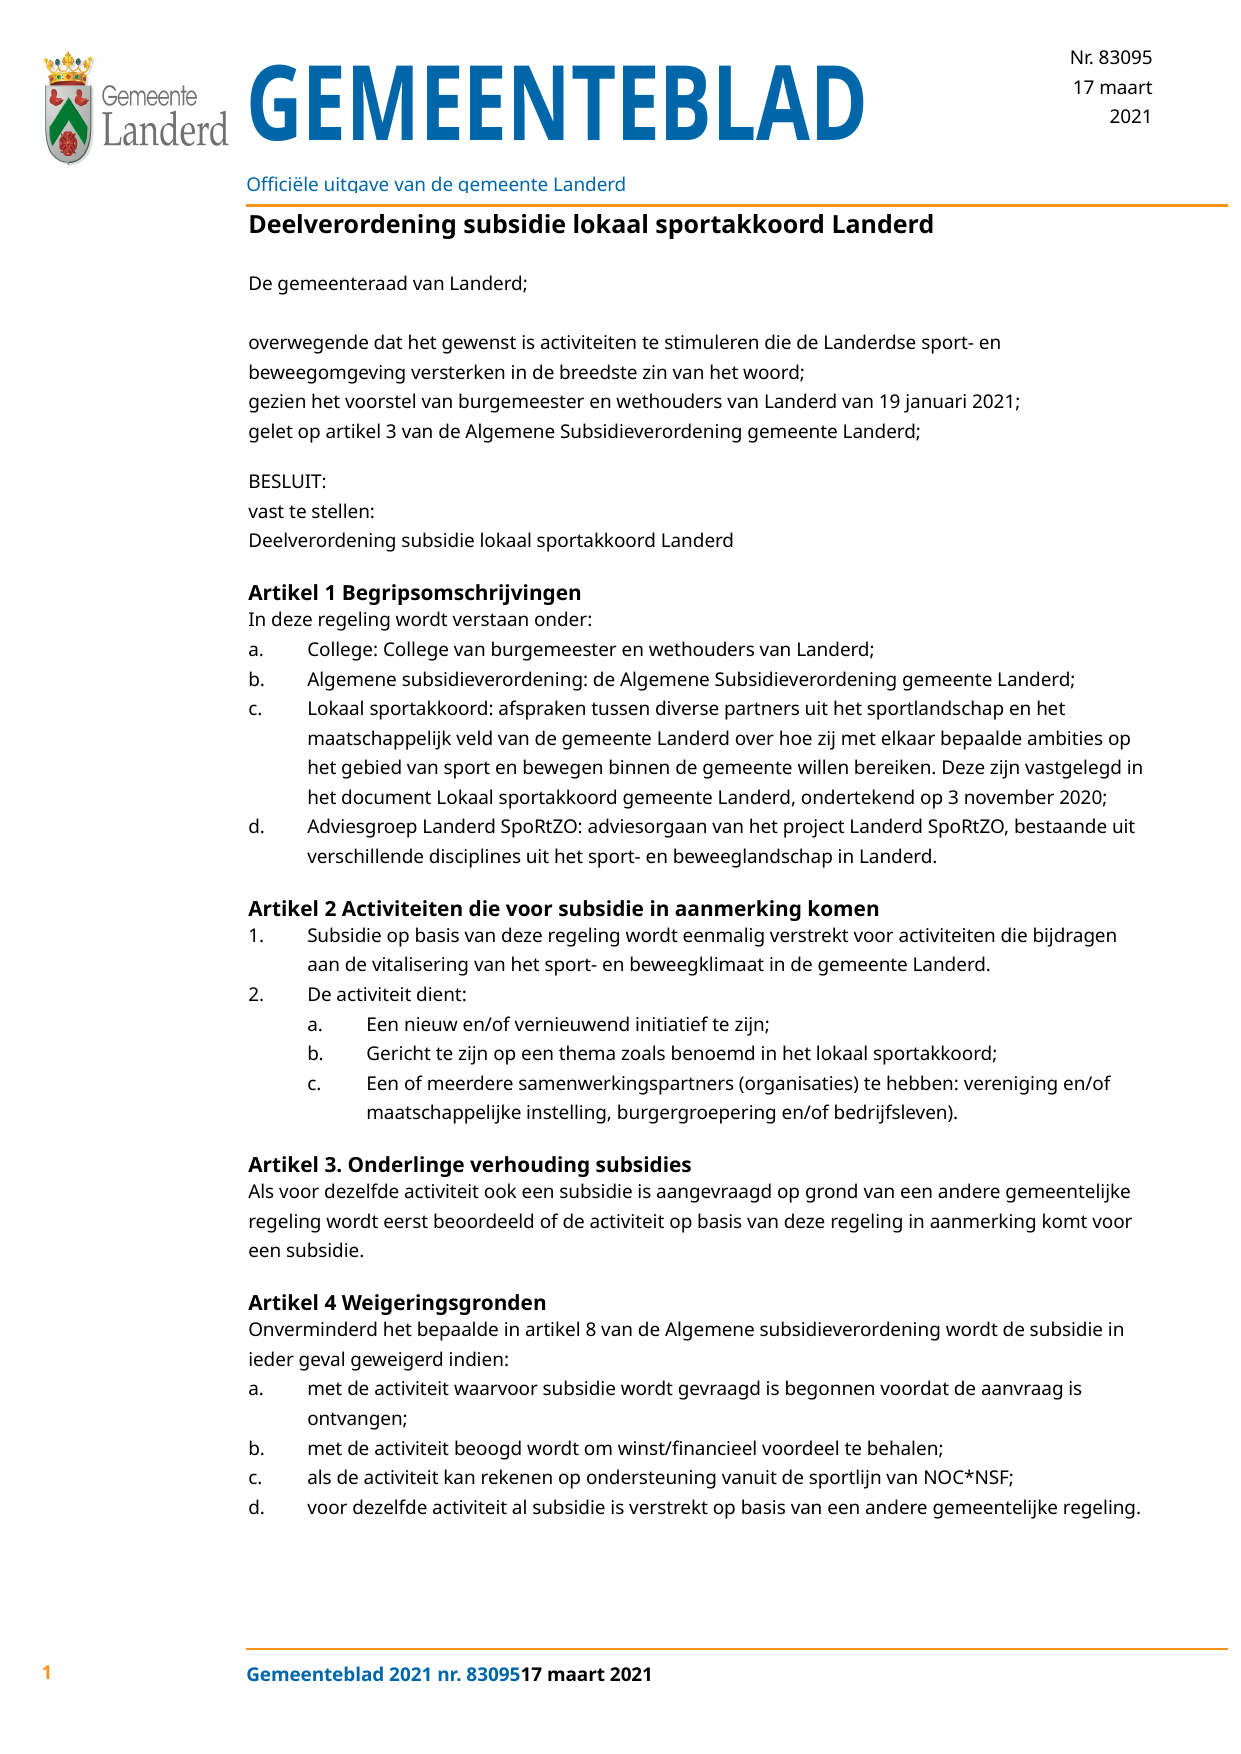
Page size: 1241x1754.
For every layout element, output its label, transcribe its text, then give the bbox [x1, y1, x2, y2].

text De gemeenteraad van Landerd; [248, 270, 1152, 296]
text gelet op artikel 3 van de Algemene Subsidieverordening gemeente Landerd; [248, 418, 1152, 444]
list College: College van burgemeester en wethouders van Landerd; [248, 636, 1152, 662]
list Gericht te zijn op een thema zoals benoemd in het lokaal sportakkoord; [307, 1040, 1152, 1066]
text Deelverordening subsidie lokaal sportakkoord Landerd [248, 207, 1152, 241]
text Artikel 4 Weigeringsgronden [248, 1288, 1152, 1316]
list met de activiteit beoogd wordt om winst/financieel voordeel te behalen; [248, 1435, 1152, 1461]
text vast te stellen: [248, 498, 1152, 524]
text overwegende dat het gewenst is activiteiten te stimuleren die de Landerdse sport- en beweegomgeving versterken in de breedste zin van het woord; [248, 329, 1152, 385]
list met de activiteit waarvoor subsidie wordt gevraagd is begonnen voordat de aanvraag is ontvangen; [248, 1376, 1152, 1431]
list Een nieuw en/of vernieuwend initiatief te zijn; [307, 1011, 1152, 1037]
text gezien het voorstel van burgemeester en wethouders van Landerd van 19 januari 2021; [248, 389, 1152, 414]
list Adviesgroep Landerd SpoRtZO: adviesorgaan van het project Landerd SpoRtZO, bestaande uit verschillende disciplines uit het sport- en beweeglandschap in Landerd. [248, 814, 1152, 869]
list De activiteit dient: [248, 981, 1152, 1007]
text Artikel 1 Begripsomschrijvingen [248, 578, 1152, 607]
text BESLUIT: [248, 468, 1152, 494]
text Deelverordening subsidie lokaal sportakkoord Landerd [248, 528, 1152, 553]
list Lokaal sportakkoord: afspraken tussen diverse partners uit het sportlandschap en het maatschappelijk veld van de gemeente Landerd over hoe zij met elkaar bepaalde ambities op het gebied van sport en bewegen binnen de gemeente willen bereiken. Deze zijn vastgelegd in het document Lokaal sportakkoord gemeente Landerd, ondertekend op 3 november 2020; [248, 695, 1152, 810]
text Artikel 3. Onderlinge verhouding subsidies [248, 1150, 1152, 1178]
list Subsidie op basis van deze regeling wordt eenmalig verstrekt voor activiteiten die bijdragen aan de vitalisering van het sport- en beweegklimaat in de gemeente Landerd. [248, 922, 1152, 977]
text In deze regeling wordt verstaan onder: [248, 607, 1152, 632]
list als de activiteit kan rekenen op ondersteuning vanuit de sportlijn van NOC*NSF; [248, 1464, 1152, 1490]
list Een of meerdere samenwerkingspartners (organisaties) te hebben: vereniging en/of maatschappelijke instelling, burgergroepering en/of bedrijfsleven). [307, 1070, 1152, 1125]
picture [41, 47, 231, 172]
text Onverminderd het bepaalde in artikel 8 van de Algemene subsidieverordening wordt de subsidie in ieder geval geweigerd indien: [248, 1316, 1152, 1372]
text Als voor dezelfde activiteit ook een subsidie is aangevraagd op grond van een andere gemeentelijke regeling wordt eerst beoordeeld of de activiteit op basis van deze regeling in aanmerking komt voor een subsidie. [248, 1178, 1152, 1263]
text Artikel 2 Activiteiten die voor subsidie in aanmerking komen [248, 894, 1152, 922]
list Algemene subsidieverordening: de Algemene Subsidieverordening gemeente Landerd; [248, 666, 1152, 691]
list voor dezelfde activiteit al subsidie is verstrekt op basis van een andere gemeentelijke regeling. [248, 1494, 1152, 1520]
